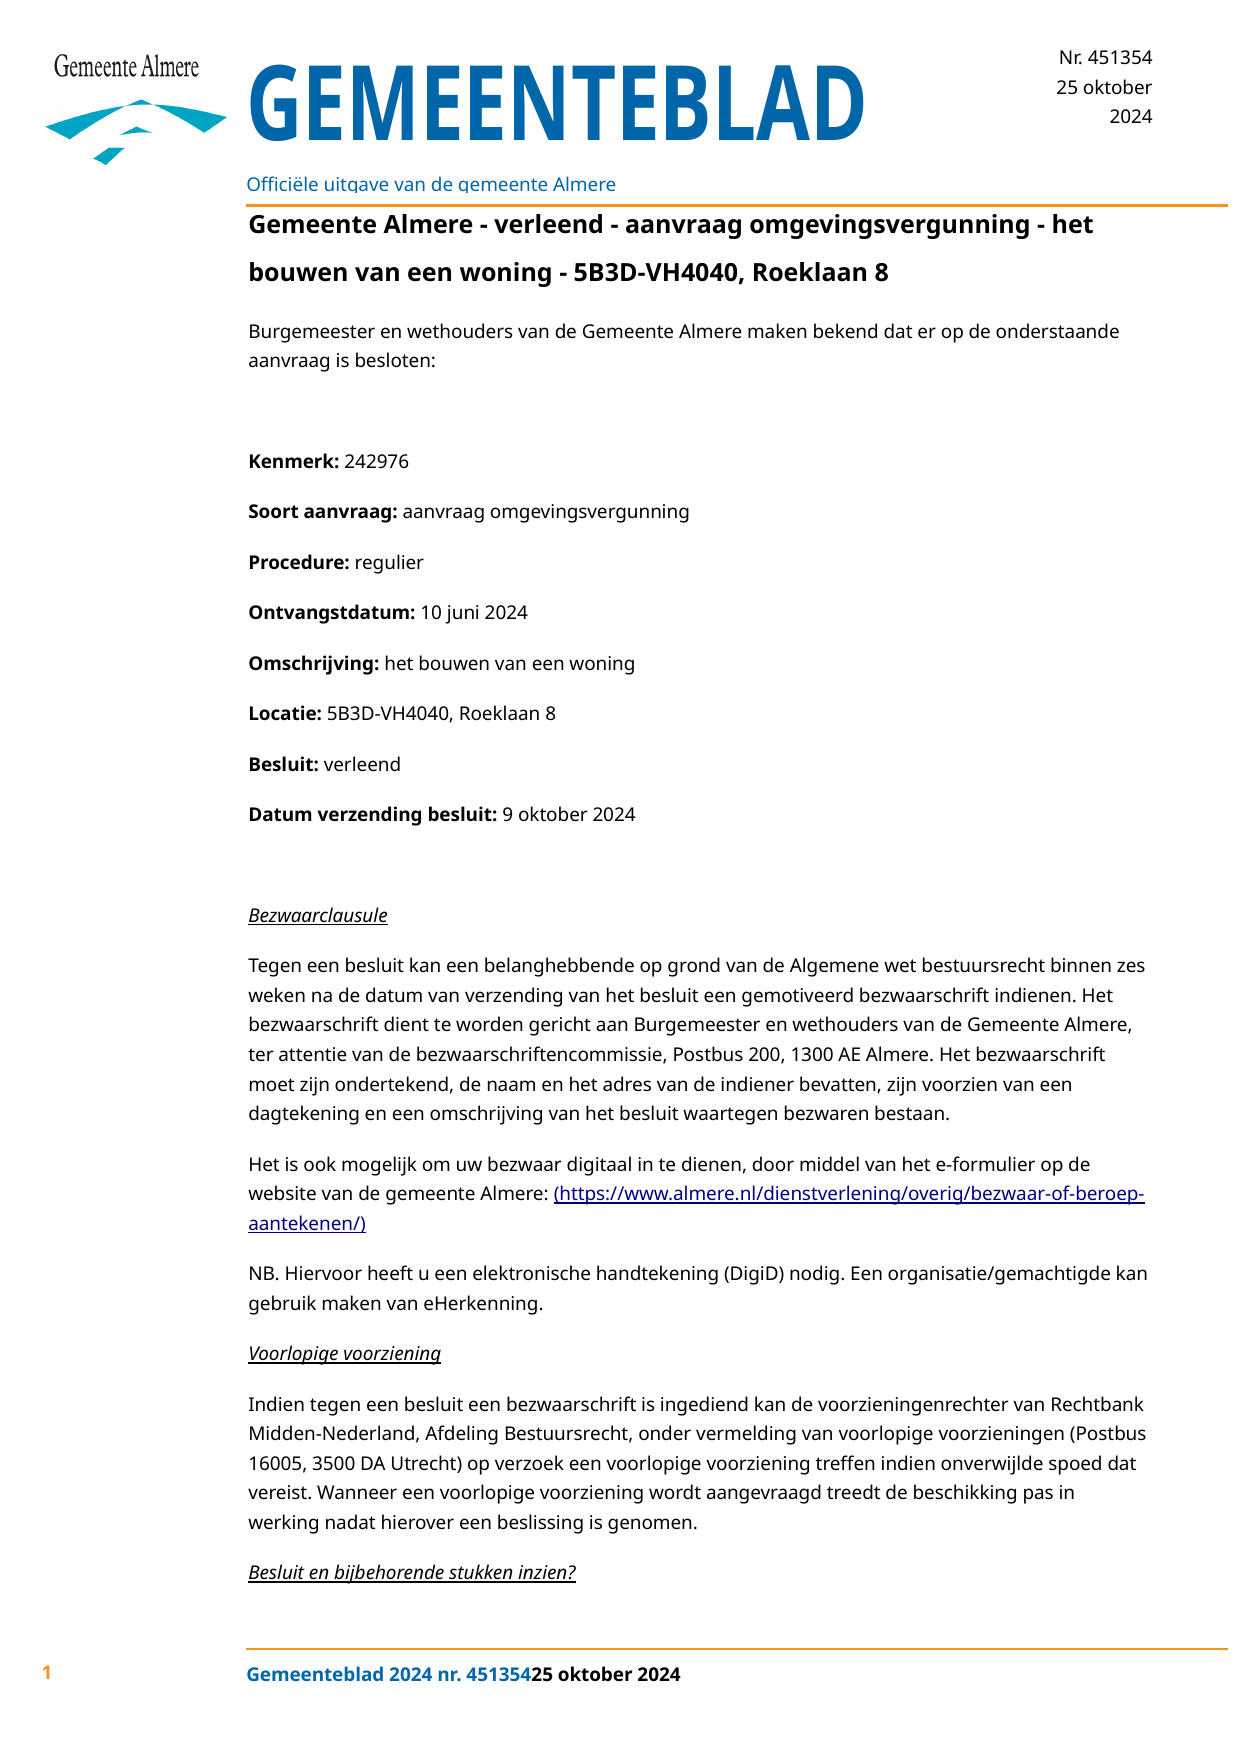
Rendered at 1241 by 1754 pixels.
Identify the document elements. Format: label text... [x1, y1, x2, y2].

text Kenmerk: 242976 [248, 448, 1152, 474]
text Voorlopige voorziening [248, 1340, 1152, 1366]
text Soort aanvraag: aanvraag omgevingsvergunning [248, 499, 1152, 524]
text Omschrijving: het bouwen van een woning [248, 650, 1152, 676]
text Locatie: 5B3D-VH4040, Roeklaan 8 [248, 700, 1152, 726]
text Indien tegen een besluit een bezwaarschrift is ingediend kan de voorzieningenrechter van Rechtbank Midden-Nederland, Afdeling Bestuursrecht, onder vermelding van voorlopige voorzieningen (Postbus 16005, 3500 DA Utrecht) op verzoek een voorlopige voorziening treffen indien onverwijlde spoed dat vereist. Wanneer een voorlopige voorziening wordt aangevraagd treedt de beschikking pas in werking nadat hierover een beslissing is genomen. [248, 1391, 1152, 1535]
text Besluit en bijbehorende stukken inzien? [248, 1559, 1152, 1585]
text Gemeente Almere - verleend - aanvraag omgevingsvergunning - het bouwen van een woning - 5B3D-VH4040, Roeklaan 8 [248, 207, 1152, 288]
text Besluit: verleend [248, 751, 1152, 777]
text Datum verzending besluit: 9 oktober 2024 [248, 801, 1152, 827]
text Procedure: regulier [248, 549, 1152, 575]
text Tegen een besluit kan een belanghebbende op grond van de Algemene wet bestuursrecht binnen zes weken na de datum van verzending van het besluit een gemotiveerd bezwaarschrift indienen. Het bezwaarschrift dient te worden gericht aan Burgemeester en wethouders van de Gemeente Almere, ter attentie van de bezwaarschriftencommissie, Postbus 200, 1300 AE Almere. Het bezwaarschrift moet zijn ondertekend, de naam en het adres van de indiener bevatten, zijn voorzien van een dagtekening en een omschrijving van het besluit waartegen bezwaren bestaan. [248, 952, 1152, 1126]
text Burgemeester en wethouders van de Gemeente Almere maken bekend dat er op de onderstaande aanvraag is besloten: [248, 318, 1152, 373]
text NB. Hiervoor heeft u een elektronische handtekening (DigiD) nodig. Een organisatie/gemachtigde kan gebruik maken van eHerkenning. [248, 1260, 1152, 1316]
text Het is ook mogelijk om uw bezwaar digitaal in te dienen, door middel van het e-formulier op de website van de gemeente Almere: (https://www.almere.nl/dienstverlening/overig/bezwaar-of-beroep-aantekenen/) [248, 1151, 1152, 1236]
text Bezwaarclausule [248, 902, 1152, 928]
text Ontvangstdatum: 10 juni 2024 [248, 599, 1152, 625]
picture [41, 47, 231, 172]
